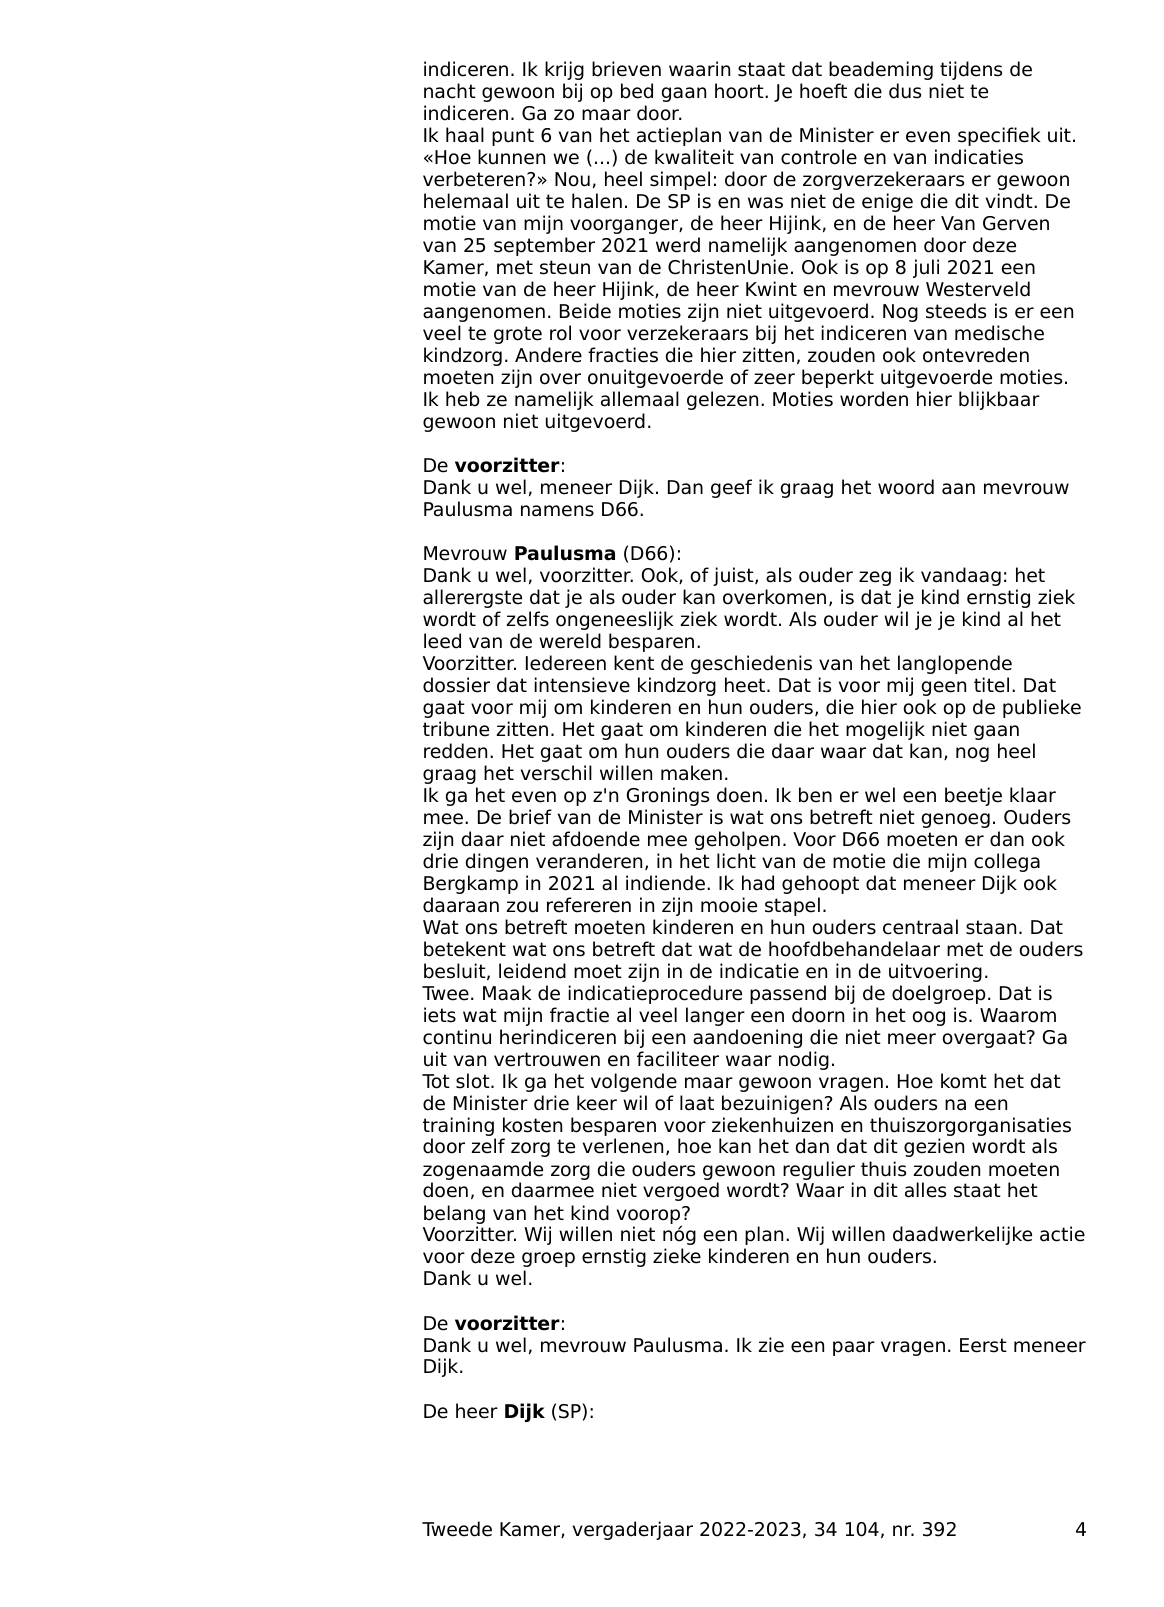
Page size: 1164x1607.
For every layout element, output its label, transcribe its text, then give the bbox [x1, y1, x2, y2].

text indiceren. Ik krijg brieven waarin staat dat beademing tijdens de nacht gewoon bij op bed gaan hoort. Je hoeft die dus niet te indiceren. Ga zo maar door. [422, 59, 1087, 125]
text Mevrouw Paulusma (D66): [422, 543, 1087, 565]
text Voorzitter. Wij willen niet nóg een plan. Wij willen daadwerkelijke actie voor deze groep ernstig zieke kinderen en hun ouders. [422, 1224, 1087, 1268]
text Dank u wel, meneer Dijk. Dan geef ik graag het woord aan mevrouw Paulusma namens D66. [422, 477, 1087, 521]
text De heer Dijk (SP): [422, 1401, 1087, 1423]
text De voorzitter: [422, 1312, 1087, 1334]
text Dank u wel, voorzitter. Ook, of juist, als ouder zeg ik vandaag: het allerergste dat je als ouder kan overkomen, is dat je kind ernstig ziek wordt of zelfs ongeneeslijk ziek wordt. Als ouder wil je je kind al het leed van de wereld besparen. [422, 565, 1087, 653]
text Ik haal punt 6 van het actieplan van de Minister er even specifiek uit. «Hoe kunnen we (...) de kwaliteit van controle en van indicaties verbeteren?» Nou, heel simpel: door de zorgverzekeraars er gewoon helemaal uit te halen. De SP is en was niet de enige die dit vindt. De motie van mijn voorganger, de heer Hijink, en de heer Van Gerven van 25 september 2021 werd namelijk aangenomen door deze Kamer, met steun van de ChristenUnie. Ook is op 8 juli 2021 een motie van de heer Hijink, de heer Kwint en mevrouw Westerveld aangenomen. Beide moties zijn niet uitgevoerd. Nog steeds is er een veel te grote rol voor verzekeraars bij het indiceren van medische kindzorg. Andere fracties die hier zitten, zouden ook ontevreden moeten zijn over onuitgevoerde of zeer beperkt uitgevoerde moties. Ik heb ze namelijk allemaal gelezen. Moties worden hier blijkbaar gewoon niet uitgevoerd. [422, 125, 1087, 433]
text Dank u wel. [422, 1268, 1087, 1290]
text Ik ga het even op z'n Gronings doen. Ik ben er wel een beetje klaar mee. De brief van de Minister is wat ons betreft niet genoeg. Ouders zijn daar niet afdoende mee geholpen. Voor D66 moeten er dan ook drie dingen veranderen, in het licht van de motie die mijn collega Bergkamp in 2021 al indiende. Ik had gehoopt dat meneer Dijk ook daaraan zou refereren in zijn mooie stapel. [422, 785, 1087, 917]
text Dank u wel, mevrouw Paulusma. Ik zie een paar vragen. Eerst meneer Dijk. [422, 1334, 1087, 1378]
text De voorzitter: [422, 455, 1087, 477]
text Twee. Maak de indicatieprocedure passend bij de doelgroep. Dat is iets wat mijn fractie al veel langer een doorn in het oog is. Waarom continu herindiceren bij een aandoening die niet meer overgaat? Ga uit van vertrouwen en faciliteer waar nodig. [422, 983, 1087, 1071]
text Voorzitter. Iedereen kent de geschiedenis van het langlopende dossier dat intensieve kindzorg heet. Dat is voor mij geen titel. Dat gaat voor mij om kinderen en hun ouders, die hier ook op de publieke tribune zitten. Het gaat om kinderen die het mogelijk niet gaan redden. Het gaat om hun ouders die daar waar dat kan, nog heel graag het verschil willen maken. [422, 653, 1087, 785]
text Tot slot. Ik ga het volgende maar gewoon vragen. Hoe komt het dat de Minister drie keer wil of laat bezuinigen? Als ouders na een training kosten besparen voor ziekenhuizen en thuiszorgorganisaties door zelf zorg te verlenen, hoe kan het dan dat dit gezien wordt als zogenaamde zorg die ouders gewoon regulier thuis zouden moeten doen, en daarmee niet vergoed wordt? Waar in dit alles staat het belang van het kind voorop? [422, 1071, 1087, 1224]
text Wat ons betreft moeten kinderen en hun ouders centraal staan. Dat betekent wat ons betreft dat wat de hoofdbehandelaar met de ouders besluit, leidend moet zijn in de indicatie en in de uitvoering. [422, 917, 1087, 983]
